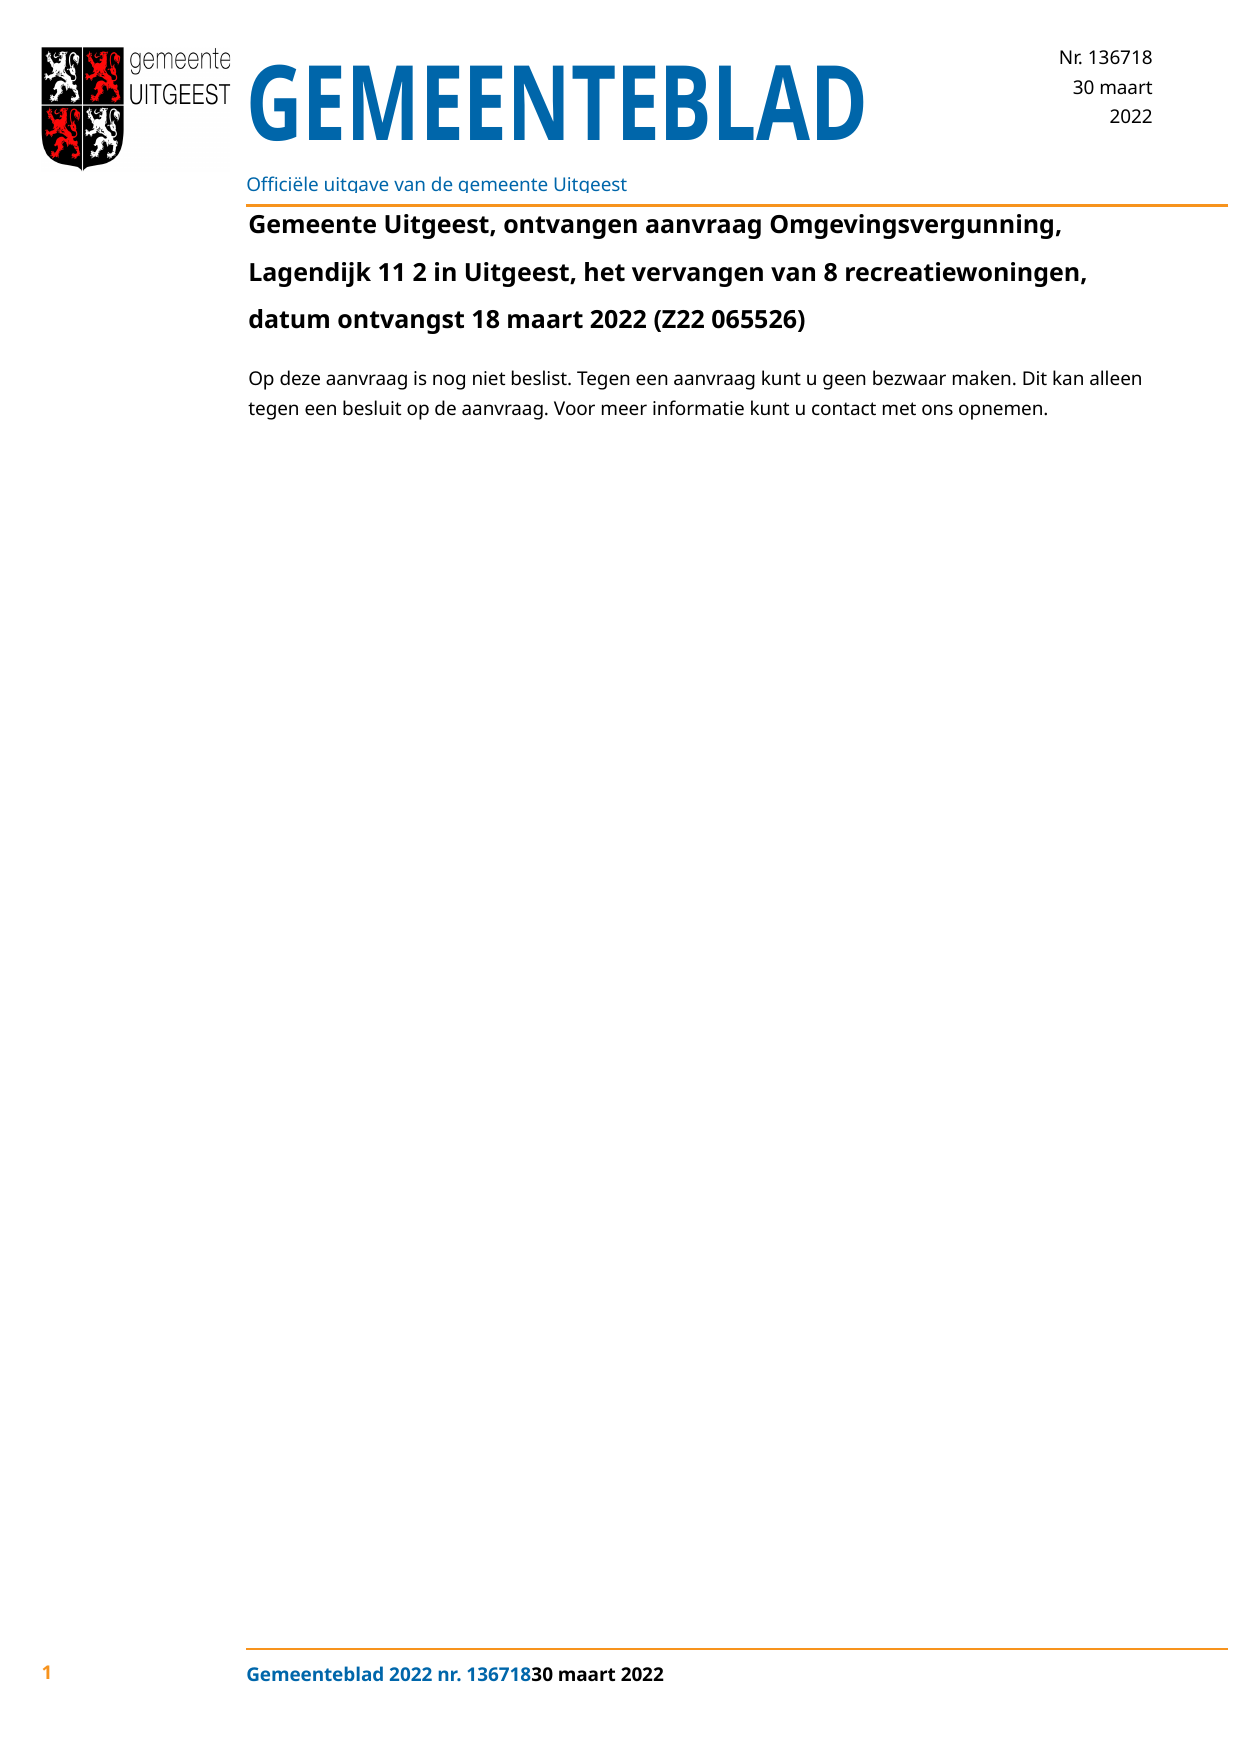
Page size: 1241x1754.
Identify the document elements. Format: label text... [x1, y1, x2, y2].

text Op deze aanvraag is nog niet beslist. Tegen een aanvraag kunt u geen bezwaar maken. Dit kan alleen tegen een besluit op de aanvraag. Voor meer informatie kunt u contact met ons opnemen. [248, 366, 1152, 421]
picture [41, 47, 231, 172]
text Gemeente Uitgeest, ontvangen aanvraag Omgevingsvergunning, Lagendijk 11 2 in Uitgeest, het vervangen van 8 recreatiewoningen, datum ontvangst 18 maart 2022 (Z22 065526) [248, 207, 1152, 336]
